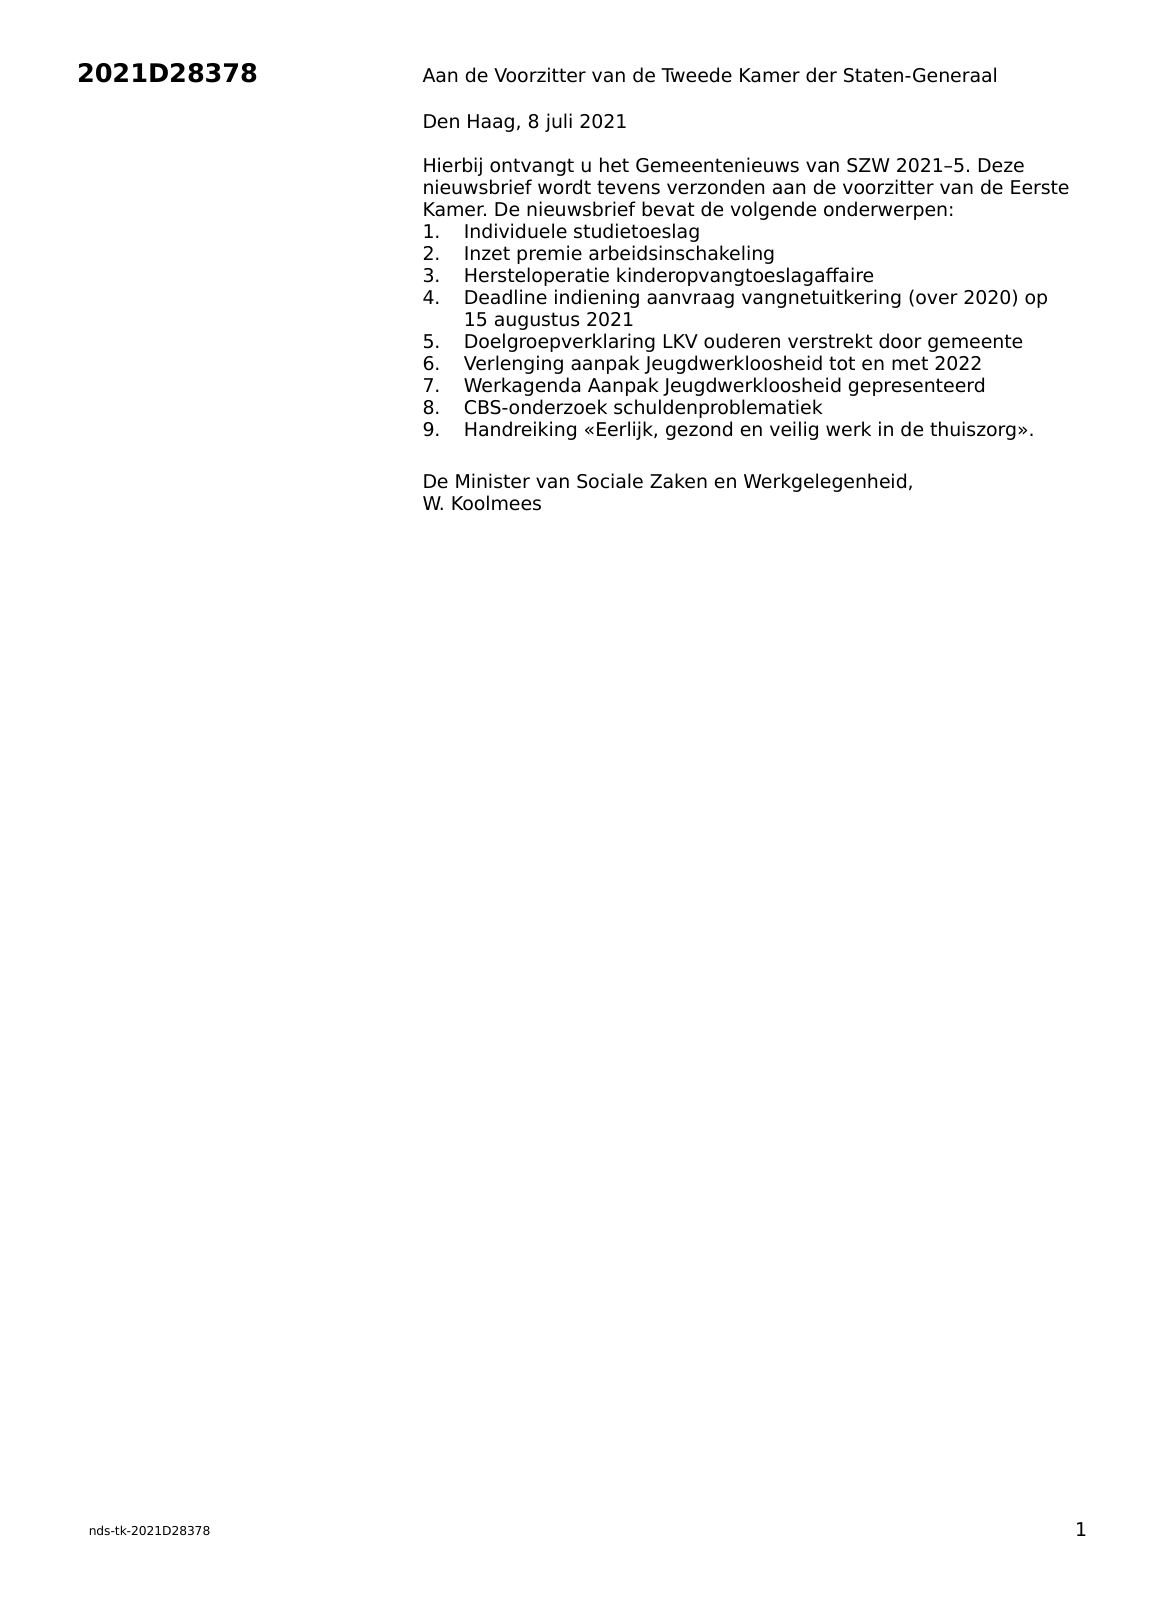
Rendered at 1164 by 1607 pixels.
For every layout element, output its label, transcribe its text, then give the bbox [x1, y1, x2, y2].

text 3. Hersteloperatie kinderopvangtoeslagaffaire [422, 265, 1087, 287]
text 1. Individuele studietoeslag [422, 221, 1087, 243]
text Den Haag, 8 juli 2021 [422, 111, 1087, 133]
text 8. CBS-onderzoek schuldenproblematiek [422, 397, 1087, 419]
text nds-tk-2021D28378 [88, 1524, 323, 1538]
text 7. Werkagenda Aanpak Jeugdwerkloosheid gepresenteerd [422, 375, 1087, 397]
text De Minister van Sociale Zaken en Werkgelegenheid, W. Koolmees [422, 471, 1087, 515]
text Hierbij ontvangt u het Gemeentenieuws van SZW 2021–5. Deze nieuwsbrief wordt tevens verzonden aan de voorzitter van de Eerste Kamer. De nieuwsbrief bevat de volgende onderwerpen: [422, 155, 1087, 221]
text 2. Inzet premie arbeidsinschakeling [422, 243, 1087, 265]
text 4. Deadline indiening aanvraag vangnetuitkering (over 2020) op 15 augustus 2021 [422, 287, 1087, 331]
text 5. Doelgroepverklaring LKV ouderen verstrekt door gemeente [422, 331, 1087, 353]
text 6. Verlenging aanpak Jeugdwerkloosheid tot en met 2022 [422, 353, 1087, 375]
text 9. Handreiking «Eerlijk, gezond en veilig werk in de thuiszorg». [422, 419, 1087, 441]
text 2021D28378 Aan de Voorzitter van de Tweede Kamer der Staten-Generaal [77, 59, 1087, 89]
